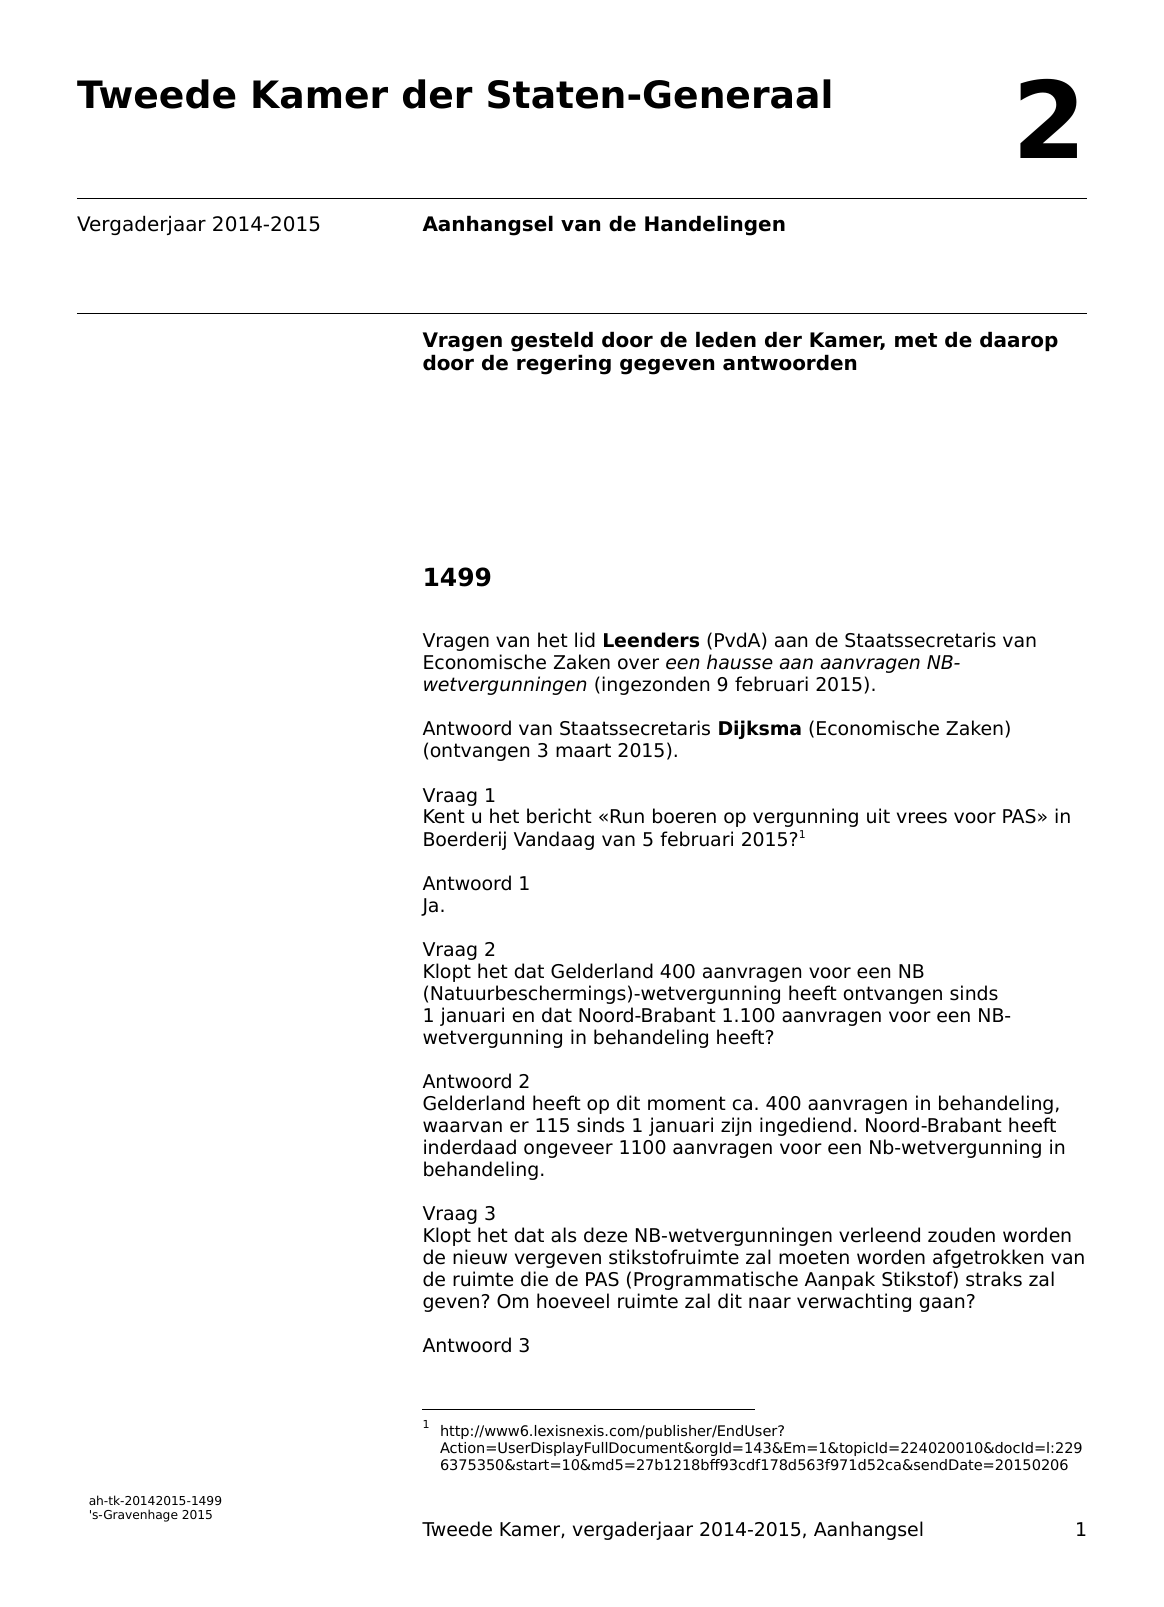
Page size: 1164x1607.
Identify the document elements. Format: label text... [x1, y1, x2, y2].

text Antwoord 2 [422, 1071, 1087, 1093]
text ah-tk-20142015-1499 [88, 1494, 323, 1508]
text Kent u het bericht «Run boeren op vergunning uit vrees voor PAS» in Boerderij Vandaag van 5 februari 2015? [422, 806, 1087, 850]
text Vraag 2 [422, 939, 1087, 961]
table_cell [77, 314, 422, 375]
table_header Tweede Kamer der Staten-Generaal [77, 59, 886, 198]
table_cell Aanhangsel van de Handelingen [422, 199, 1087, 313]
text Vraag 3 [422, 1203, 1087, 1225]
text Antwoord van Staatssecretaris Dijksma (Economische Zaken) (ontvangen 3 maart 2015). [422, 718, 1087, 762]
table_cell Vragen gesteld door de leden der Kamer, met de daarop door de regering gegeven antwoorden [422, 314, 1087, 375]
text 's-Gravenhage 2015 [88, 1508, 323, 1522]
text Ja. [422, 894, 1087, 917]
text Klopt het dat Gelderland 400 aanvragen voor een NB (Natuurbeschermings)-wetvergunning heeft ontvangen sinds 1 januari en dat Noord-Brabant 1.100 aanvragen voor een NB-wetvergunning in behandeling heeft? [422, 961, 1087, 1049]
table_cell Vergaderjaar 2014-2015 [77, 199, 422, 313]
text Antwoord 1 [422, 873, 1087, 894]
text Vragen van het lid Leenders (PvdA) aan de Staatssecretaris van Economische Zaken over een hausse aan aanvragen NB-wetvergunningen (ingezonden 9 februari 2015). [422, 630, 1087, 696]
text Vraag 1 [422, 784, 1087, 806]
text Klopt het dat als deze NB-wetvergunningen verleend zouden worden de nieuw vergeven stikstofruimte zal moeten worden afgetrokken van de ruimte die de PAS (Programmatische Aanpak Stikstof) straks zal geven? Om hoeveel ruimte zal dit naar verwachting gaan? [422, 1225, 1087, 1313]
text Antwoord 3 [422, 1335, 1087, 1357]
table_header 2 [886, 59, 1087, 198]
text http://www6.lexisnexis.com/publisher/EndUser?Action=UserDisplayFullDocument&orgId=143&Em=1&topicId=224020010&docId=l:2296375350&start=10&md5=27b1218bff93cdf178d563f971d52ca&sendDate=20150206 [422, 1418, 1087, 1474]
text Gelderland heeft op dit moment ca. 400 aanvragen in behandeling, waarvan er 115 sinds 1 januari zijn ingediend. Noord-Brabant heeft inderdaad ongeveer 1100 aanvragen voor een Nb-wetvergunning in behandeling. [422, 1093, 1087, 1181]
text 1499 [422, 563, 1087, 592]
